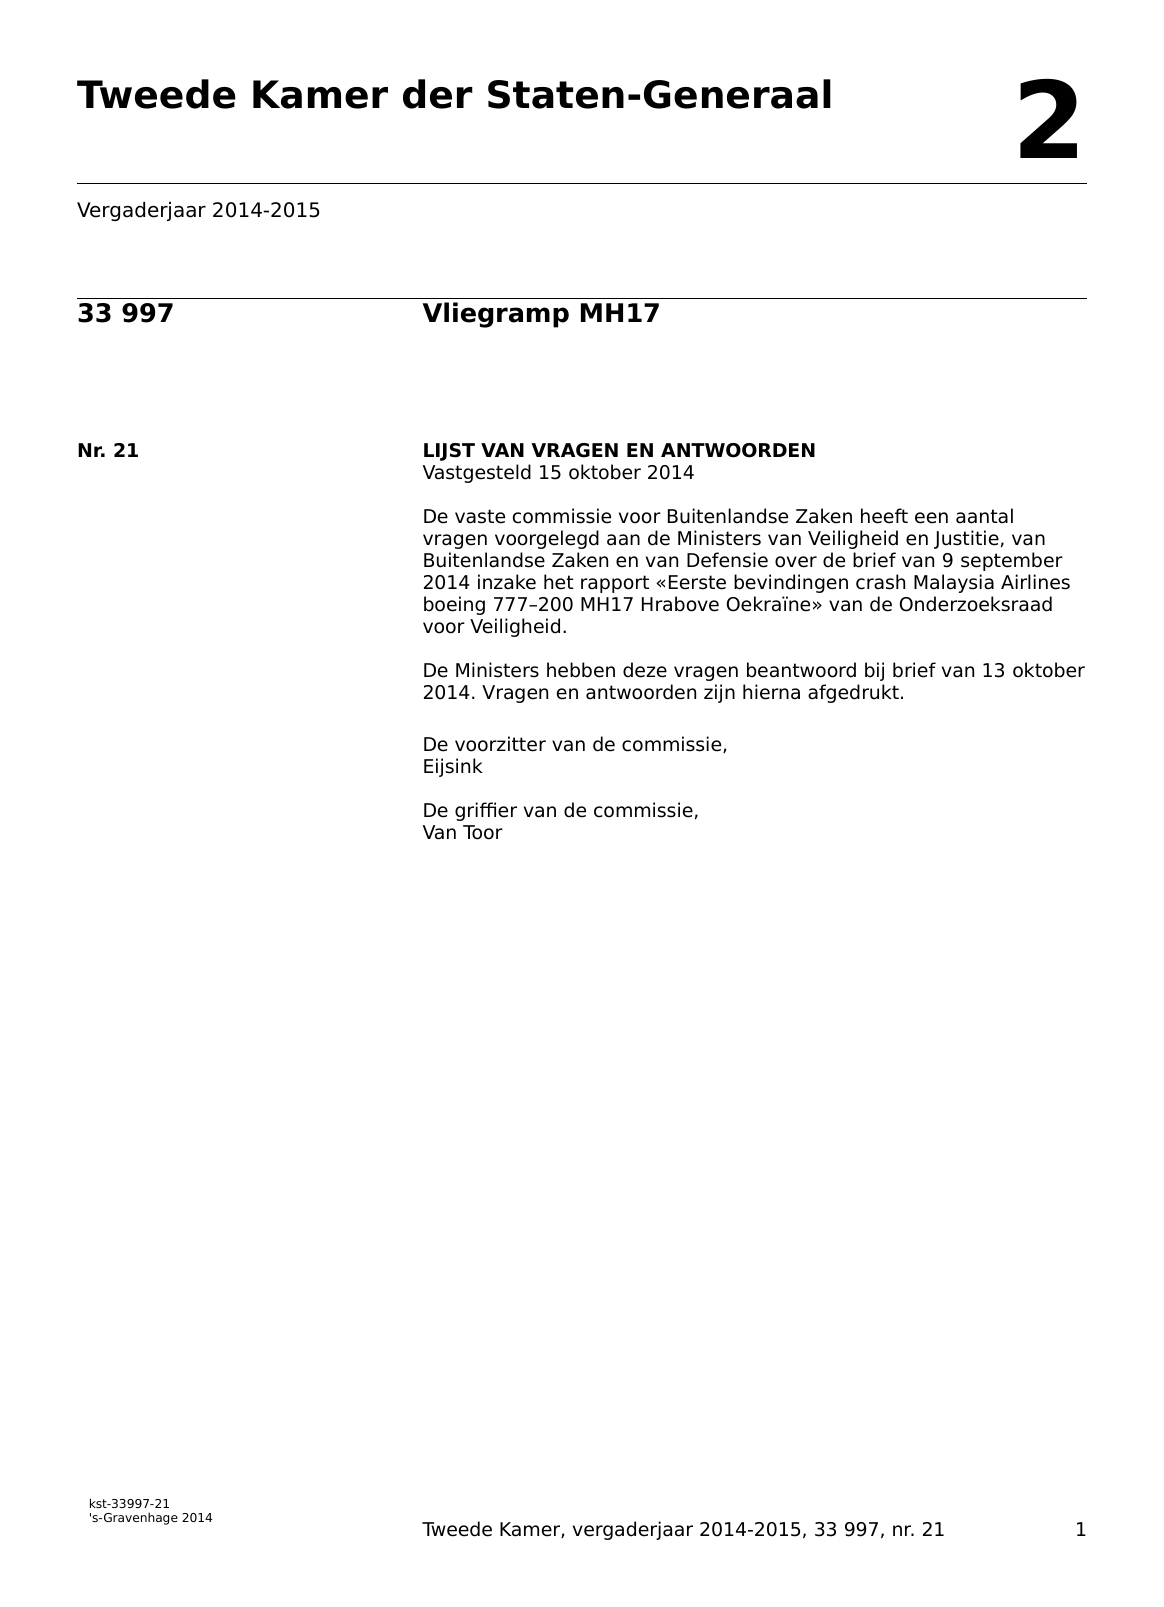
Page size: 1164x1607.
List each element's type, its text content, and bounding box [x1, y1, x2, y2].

table_header Tweede Kamer der Staten-Generaal [77, 59, 886, 183]
subtitle 33 997 Vliegramp MH17 [77, 299, 1087, 329]
text De Ministers hebben deze vragen beantwoord bij brief van 13 oktober 2014. Vragen en antwoorden zijn hierna afgedrukt. [422, 660, 1087, 704]
text Vastgesteld 15 oktober 2014 [422, 462, 1087, 484]
text kst-33997-21 [88, 1497, 323, 1511]
table_header 2 [886, 59, 1087, 183]
text 's-Gravenhage 2014 [88, 1511, 323, 1525]
table_cell Vergaderjaar 2014-2015 [77, 184, 1087, 298]
text De vaste commissie voor Buitenlandse Zaken heeft een aantal vragen voorgelegd aan de Ministers van Veiligheid en Justitie, van Buitenlandse Zaken en van Defensie over de brief van 9 september 2014 inzake het rapport «Eerste bevindingen crash Malaysia Airlines boeing 777–200 MH17 Hrabove Oekraïne» van de Onderzoeksraad voor Veiligheid. [422, 506, 1087, 638]
text De griffier van de commissie, Van Toor [422, 800, 1087, 844]
text De voorzitter van de commissie, Eijsink [422, 734, 1087, 778]
subtitle Nr. 21 LIJST VAN VRAGEN EN ANTWOORDEN [77, 440, 1087, 462]
